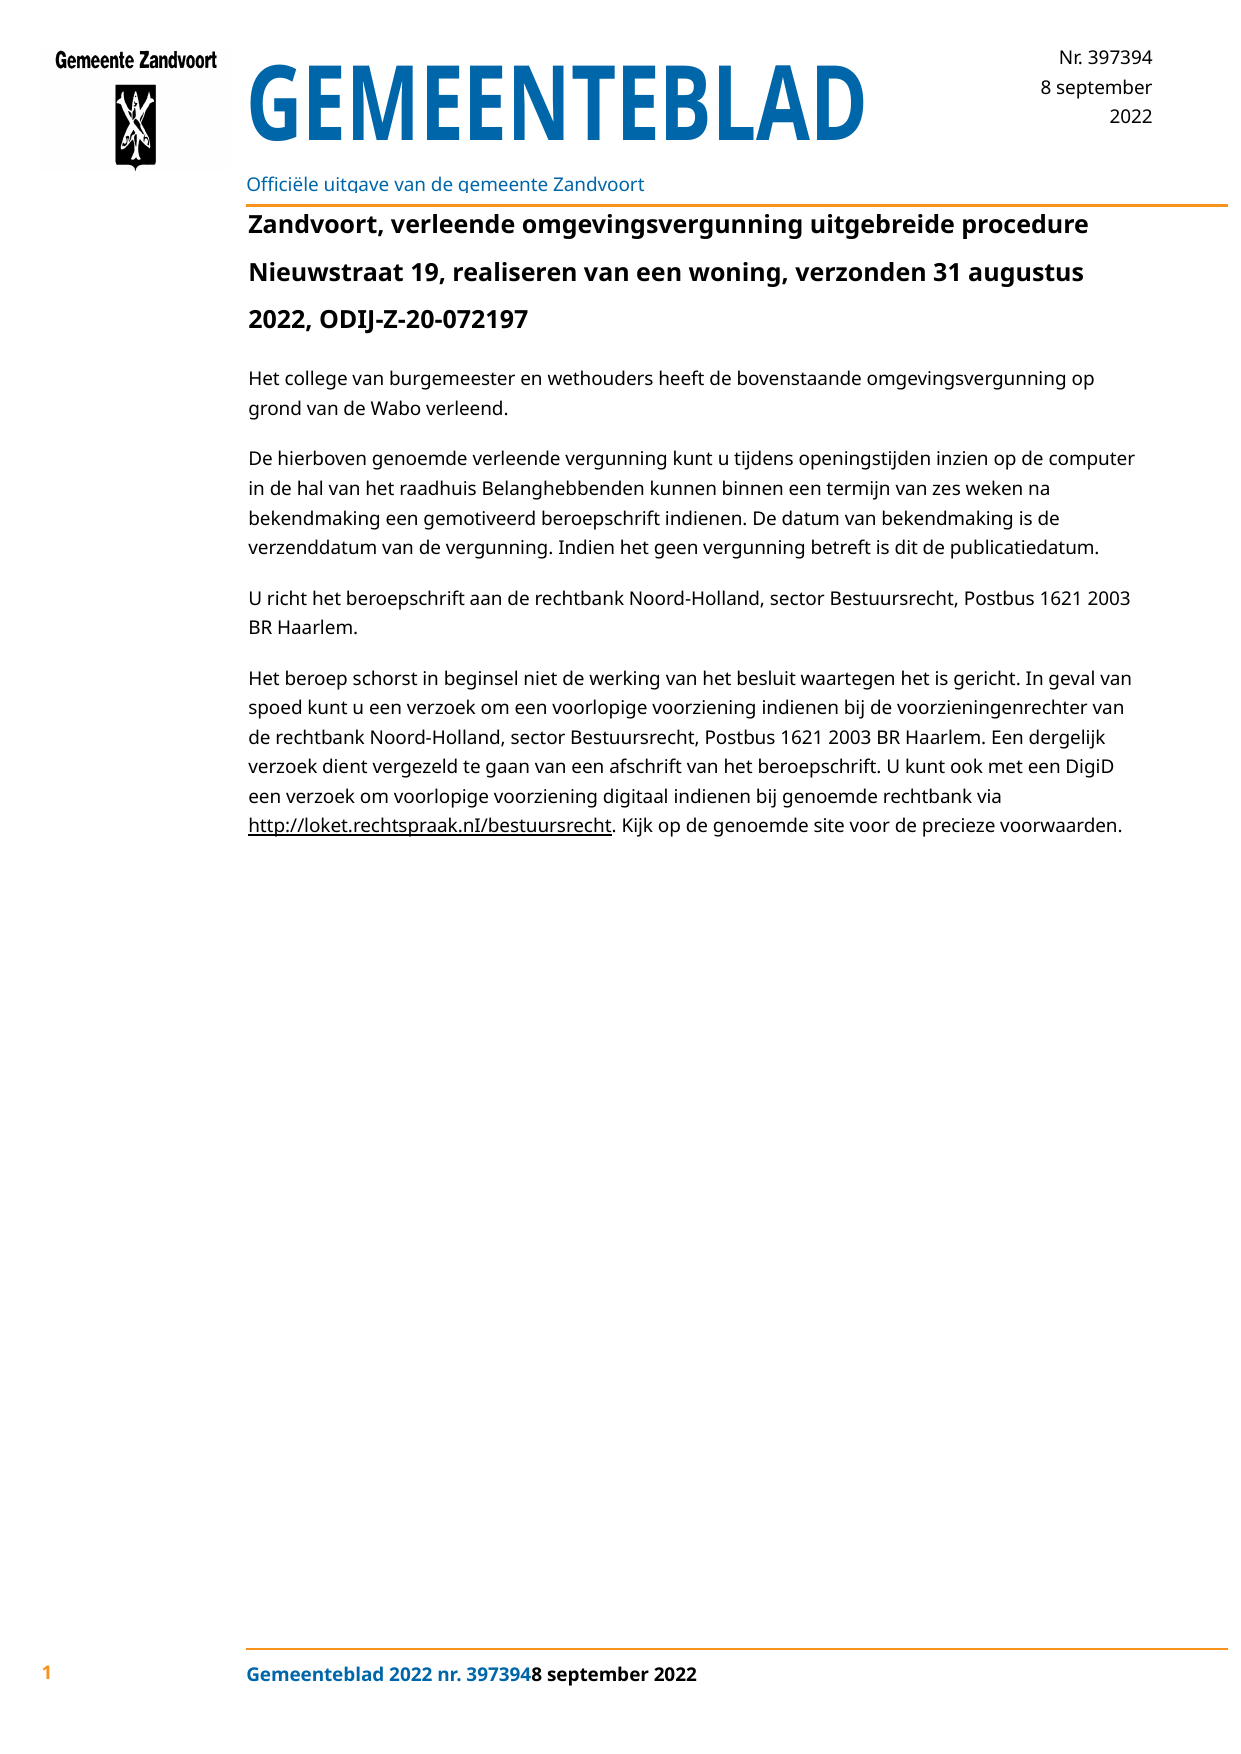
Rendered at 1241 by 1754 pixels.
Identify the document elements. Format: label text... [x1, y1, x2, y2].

text Zandvoort, verleende omgevingsvergunning uitgebreide procedure Nieuwstraat 19, realiseren van een woning, verzonden 31 augustus 2022, ODIJ-Z-20-072197 [248, 207, 1152, 336]
text U richt het beroepschrift aan de rechtbank Noord-Holland, sector Bestuursrecht, Postbus 1621 2003 BR Haarlem. [248, 585, 1152, 640]
text Het beroep schorst in beginsel niet de werking van het besluit waartegen het is gericht. In geval van spoed kunt u een verzoek om een voorlopige voorziening indienen bij de voorzieningenrechter van de rechtbank Noord-Holland, sector Bestuursrecht, Postbus 1621 2003 BR Haarlem. Een dergelijk verzoek dient vergezeld te gaan van een afschrift van het beroepschrift. U kunt ook met een DigiD een verzoek om voorlopige voorziening digitaal indienen bij genoemde rechtbank via http://loket.rechtspraak.nI/bestuursrecht. Kijk op de genoemde site voor de precieze voorwaarden. [248, 665, 1152, 838]
text Het college van burgemeester en wethouders heeft de bovenstaande omgevingsvergunning op grond van de Wabo verleend. [248, 366, 1152, 421]
picture [41, 47, 231, 172]
text De hierboven genoemde verleende vergunning kunt u tijdens openingstijden inzien op de computer in de hal van het raadhuis Belanghebbenden kunnen binnen een termijn van zes weken na bekendmaking een gemotiveerd beroepschrift indienen. De datum van bekendmaking is de verzenddatum van de vergunning. Indien het geen vergunning betreft is dit de publicatiedatum. [248, 446, 1152, 560]
